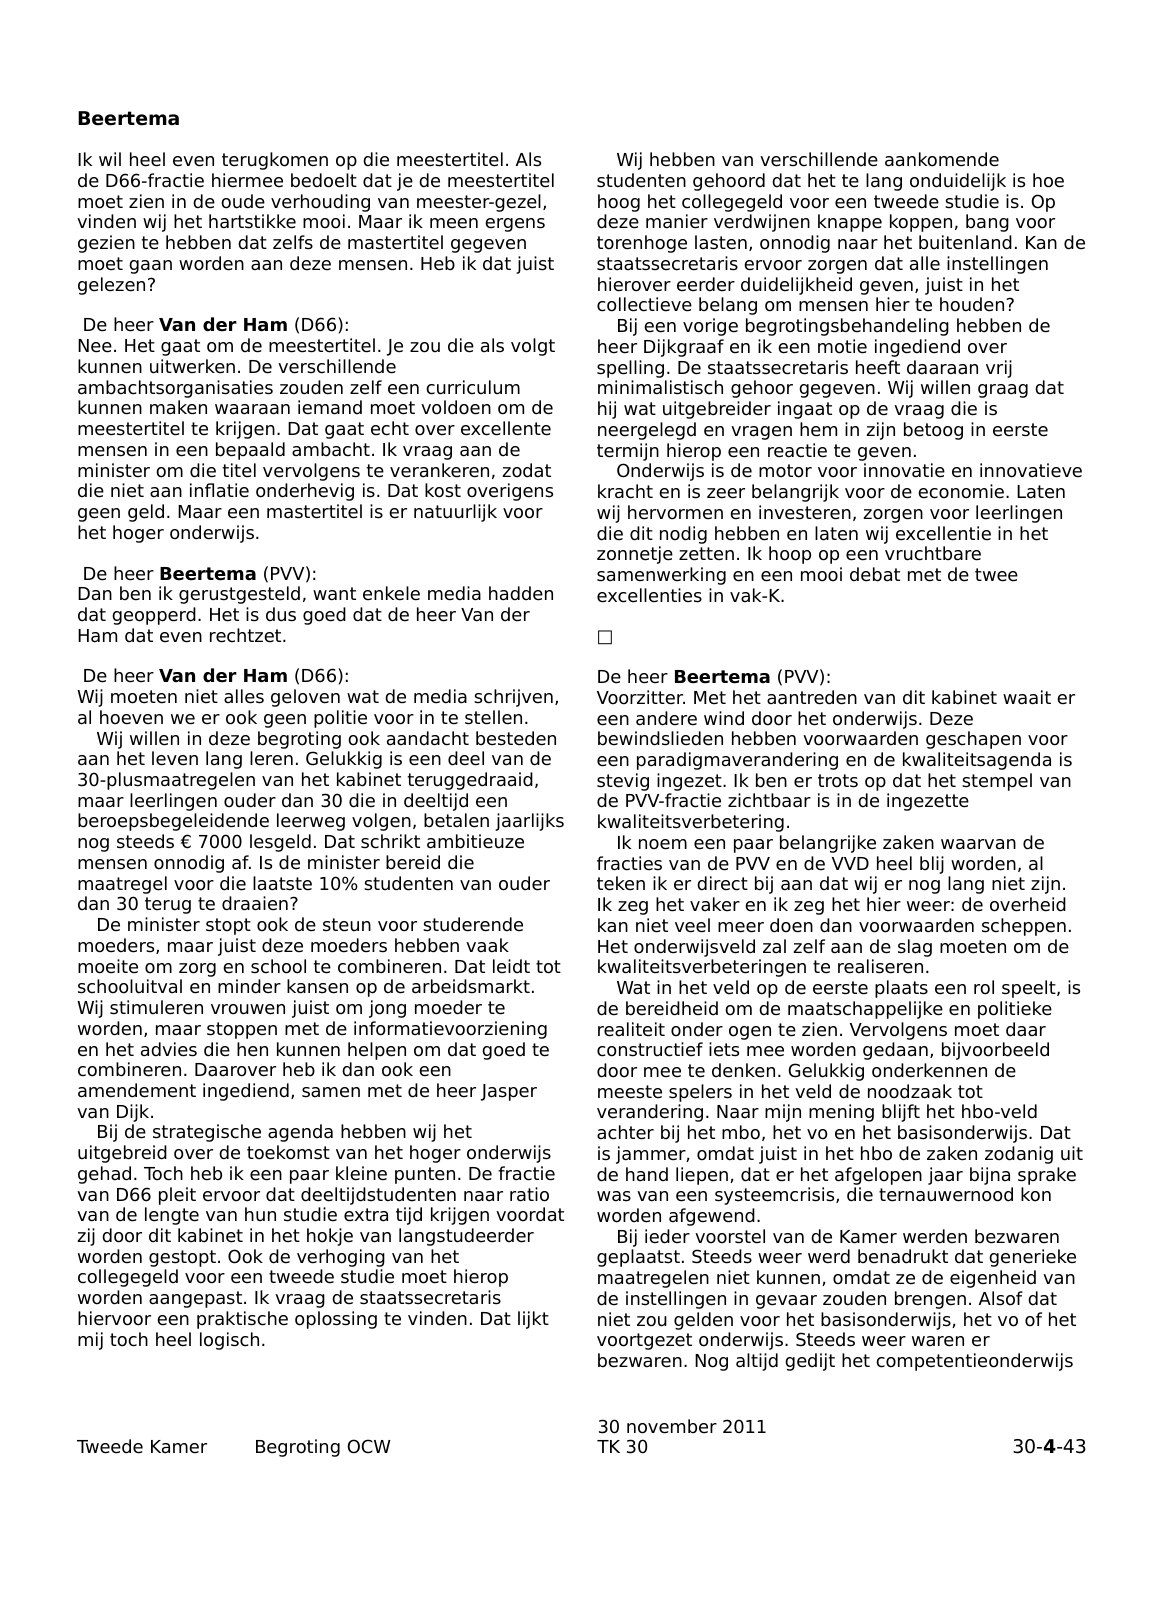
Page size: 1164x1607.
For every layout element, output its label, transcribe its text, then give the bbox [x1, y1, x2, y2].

text Bij de strategische agenda hebben wij het uitgebreid over de toekomst van het hoger onderwijs gehad. Toch heb ik een paar kleine punten. De fractie van D66 pleit ervoor dat deeltijdstudenten naar ratio van de lengte van hun studie extra tijd krijgen voordat zij door dit kabinet in het hokje van langstudeerder worden gestopt. Ook de verhoging van het collegegeld voor een tweede studie moet hierop worden aangepast. Ik vraag de staatssecretaris hiervoor een praktische oplossing te vinden. Dat lijkt mij toch heel logisch. [77, 1122, 567, 1350]
text De heer Van der Ham (D66): [77, 315, 567, 336]
text Bij ieder voorstel van de Kamer werden bezwaren geplaatst. Steeds weer werd benadrukt dat generieke maatregelen niet kunnen, omdat ze de eigenheid van de instellingen in gevaar zouden brengen. Alsof dat niet zou gelden voor het basisonderwijs, het vo of het voortgezet onderwijs. Steeds weer waren er bezwaren. Nog altijd gedijt het competentieonderwijs [596, 1227, 1087, 1372]
text De heer Van der Ham (D66): [77, 666, 567, 687]
text Wij moeten niet alles geloven wat de media schrijven, al hoeven we er ook geen politie voor in te stellen. [77, 687, 567, 728]
text Voorzitter. Met het aantreden van dit kabinet waait er een andere wind door het onderwijs. Deze bewindslieden hebben voorwaarden geschapen voor een paradigmaverandering en de kwaliteitsagenda is stevig ingezet. Ik ben er trots op dat het stempel van de PVV-fractie zichtbaar is in de ingezette kwaliteitsverbetering. [596, 688, 1087, 833]
text Nee. Het gaat om de meestertitel. Je zou die als volgt kunnen uitwerken. De verschillende ambachtsorganisaties zouden zelf een curriculum kunnen maken waaraan iemand moet voldoen om de meestertitel te krijgen. Dat gaat echt over excellente mensen in een bepaald ambacht. Ik vraag aan de minister om die titel vervolgens te verankeren, zodat die niet aan inflatie onderhevig is. Dat kost overigens geen geld. Maar een mastertitel is er natuurlijk voor het hoger onderwijs. [77, 336, 567, 543]
text De minister stopt ook de steun voor studerende moeders, maar juist deze moeders hebben vaak moeite om zorg en school te combineren. Dat leidt tot schooluitval en minder kansen op de arbeidsmarkt. Wij stimuleren vrouwen juist om jong moeder te worden, maar stoppen met de informatievoorziening en het advies die hen kunnen helpen om dat goed te combineren. Daarover heb ik dan ook een amendement ingediend, samen met de heer Jasper van Dijk. [77, 915, 567, 1122]
text Bij een vorige begrotingsbehandeling hebben de heer Dijkgraaf en ik een motie ingediend over spelling. De staatssecretaris heeft daaraan vrij minimalistisch gehoor gegeven. Wij willen graag dat hij wat uitgebreider ingaat op de vraag die is neergelegd en vragen hem in zijn betoog in eerste termijn hierop een reactie te geven. [596, 316, 1087, 461]
text Wij hebben van verschillende aankomende studenten gehoord dat het te lang onduidelijk is hoe hoog het collegegeld voor een tweede studie is. Op deze manier verdwijnen knappe koppen, bang voor torenhoge lasten, onnodig naar het buitenland. Kan de staatssecretaris ervoor zorgen dat alle instellingen hierover eerder duidelijkheid geven, juist in het collectieve belang om mensen hier te houden? [596, 150, 1087, 316]
text Ik wil heel even terugkomen op die meestertitel. Als de D66-fractie hiermee bedoelt dat je de meestertitel moet zien in de oude verhouding van meester-gezel, vinden wij het hartstikke mooi. Maar ik meen ergens gezien te hebben dat zelfs de mastertitel gegeven moet gaan worden aan deze mensen. Heb ik dat juist gelezen? [77, 150, 567, 295]
text De heer Beertema (PVV): [596, 667, 1087, 688]
text Onderwijs is de motor voor innovatie en innovatieve kracht en is zeer belangrijk voor de economie. Laten wij hervormen en investeren, zorgen voor leerlingen die dit nodig hebben en laten wij excellentie in het zonnetje zetten. Ik hoop op een vruchtbare samenwerking en een mooi debat met de twee excellenties in vak-K. [596, 461, 1087, 606]
text De heer Beertema (PVV): [77, 563, 567, 584]
text Dan ben ik gerustgesteld, want enkele media hadden dat geopperd. Het is dus goed dat de heer Van der Ham dat even rechtzet. [77, 584, 567, 646]
text Wat in het veld op de eerste plaats een rol speelt, is de bereidheid om de maatschappelijke en politieke realiteit onder ogen te zien. Vervolgens moet daar constructief iets mee worden gedaan, bijvoorbeeld door mee te denken. Gelukkig onderkennen de meeste spelers in het veld de noodzaak tot verandering. Naar mijn mening blijft het hbo-veld achter bij het mbo, het vo en het basisonderwijs. Dat is jammer, omdat juist in het hbo de zaken zodanig uit de hand liepen, dat er het afgelopen jaar bijna sprake was van een systeemcrisis, die ternauwernood kon worden afgewend. [596, 978, 1087, 1227]
text Ik noem een paar belangrijke zaken waarvan de fracties van de PVV en de VVD heel blij worden, al teken ik er direct bij aan dat wij er nog lang niet zijn. Ik zeg het vaker en ik zeg het hier weer: de overheid kan niet veel meer doen dan voorwaarden scheppen. Het onderwijsveld zal zelf aan de slag moeten om de kwaliteitsverbeteringen te realiseren. [596, 833, 1087, 978]
text □ [596, 626, 1087, 647]
text Wij willen in deze begroting ook aandacht besteden aan het leven lang leren. Gelukkig is een deel van de 30-plusmaatregelen van het kabinet teruggedraaid, maar leerlingen ouder dan 30 die in deeltijd een beroepsbegeleidende leerweg volgen, betalen jaarlijks nog steeds € 7000 lesgeld. Dat schrikt ambitieuze mensen onnodig af. Is de minister bereid die maatregel voor die laatste 10% studenten van ouder dan 30 terug te draaien? [77, 728, 567, 915]
